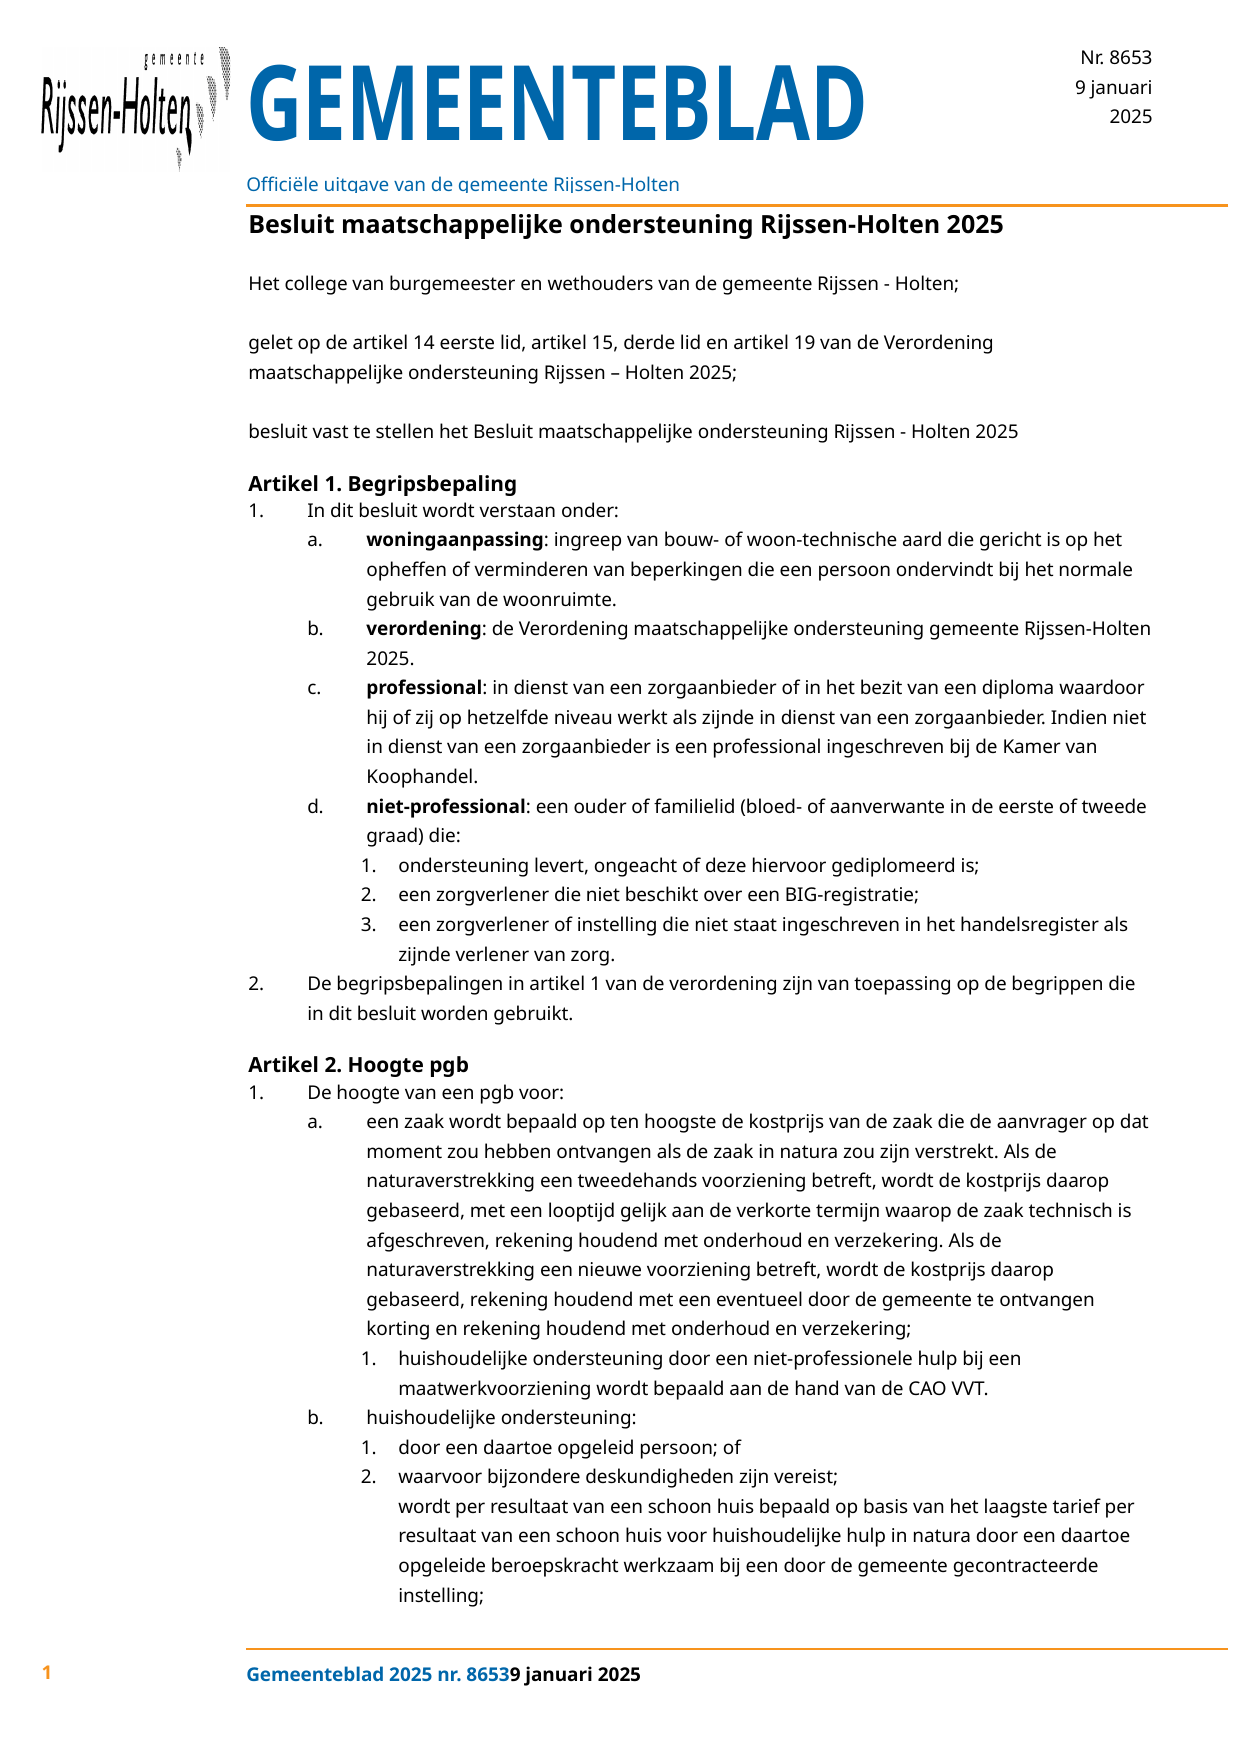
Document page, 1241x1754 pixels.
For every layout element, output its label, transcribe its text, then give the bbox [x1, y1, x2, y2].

list ondersteuning levert, ongeacht of deze hiervoor gediplomeerd is; [361, 852, 1152, 878]
text Het college van burgemeester en wethouders van de gemeente Rijssen - Holten; [248, 270, 1152, 296]
list De begripsbepalingen in artikel 1 van de verordening zijn van toepassing op de begrippen die in dit besluit worden gebruikt. [248, 970, 1152, 1026]
list niet-professional: een ouder of familielid (bloed- of aanverwante in de eerste of tweede graad) die: [307, 793, 1152, 848]
list wordt per resultaat van een schoon huis bepaald op basis van het laagste tarief per resultaat van een schoon huis voor huishoudelijke hulp in natura door een daartoe opgeleide beroepskracht werkzaam bij een door de gemeente gecontracteerde instelling; [361, 1493, 1152, 1607]
list professional: in dienst van een zorgaanbieder of in het bezit van een diploma waardoor hij of zij op hetzelfde niveau werkt als zijnde in dienst van een zorgaanbieder. Indien niet in dienst van een zorgaanbieder is een professional ingeschreven bij de Kamer van Koophandel. [307, 674, 1152, 789]
list een zorgverlener die niet beschikt over een BIG-registratie; [361, 882, 1152, 907]
list verordening: de Verordening maatschappelijke ondersteuning gemeente Rijssen-Holten 2025. [307, 615, 1152, 671]
list een zaak wordt bepaald op ten hoogste de kostprijs van de zaak die de aanvrager op dat moment zou hebben ontvangen als de zaak in natura zou zijn verstrekt. Als de naturaverstrekking een tweedehands voorziening betreft, wordt de kostprijs daarop gebaseerd, met een looptijd gelijk aan de verkorte termijn waarop de zaak technisch is afgeschreven, rekening houdend met onderhoud en verzekering. Als de naturaverstrekking een nieuwe voorziening betreft, wordt de kostprijs daarop gebaseerd, rekening houdend met een eventueel door de gemeente te ontvangen korting en rekening houdend met onderhoud en verzekering; [307, 1108, 1152, 1341]
list een zorgverlener of instelling die niet staat ingeschreven in het handelsregister als zijnde verlener van zorg. [361, 911, 1152, 967]
list woningaanpassing: ingreep van bouw- of woon-technische aard die gericht is op het opheffen of verminderen van beperkingen die een persoon ondervindt bij het normale gebruik van de woonruimte. [307, 527, 1152, 612]
list huishoudelijke ondersteuning: [307, 1404, 1152, 1430]
list De hoogte van een pgb voor: [248, 1079, 1152, 1104]
text besluit vast te stellen het Besluit maatschappelijke ondersteuning Rijssen - Holten 2025 [248, 418, 1152, 444]
list huishoudelijke ondersteuning door een niet-professionele hulp bij een maatwerkvoorziening wordt bepaald aan de hand van de CAO VVT. [361, 1345, 1152, 1400]
list In dit besluit wordt verstaan onder: [248, 497, 1152, 523]
picture [41, 47, 231, 172]
list waarvoor bijzondere deskundigheden zijn vereist; [361, 1463, 1152, 1489]
text Artikel 2. Hoogte pgb [248, 1050, 1152, 1079]
text Artikel 1. Begripsbepaling [248, 469, 1152, 497]
text gelet op de artikel 14 eerste lid, artikel 15, derde lid en artikel 19 van de Verordening maatschappelijke ondersteuning Rijssen – Holten 2025; [248, 329, 1152, 385]
list door een daartoe opgeleid persoon; of [361, 1434, 1152, 1459]
text Besluit maatschappelijke ondersteuning Rijssen-Holten 2025 [248, 207, 1152, 241]
